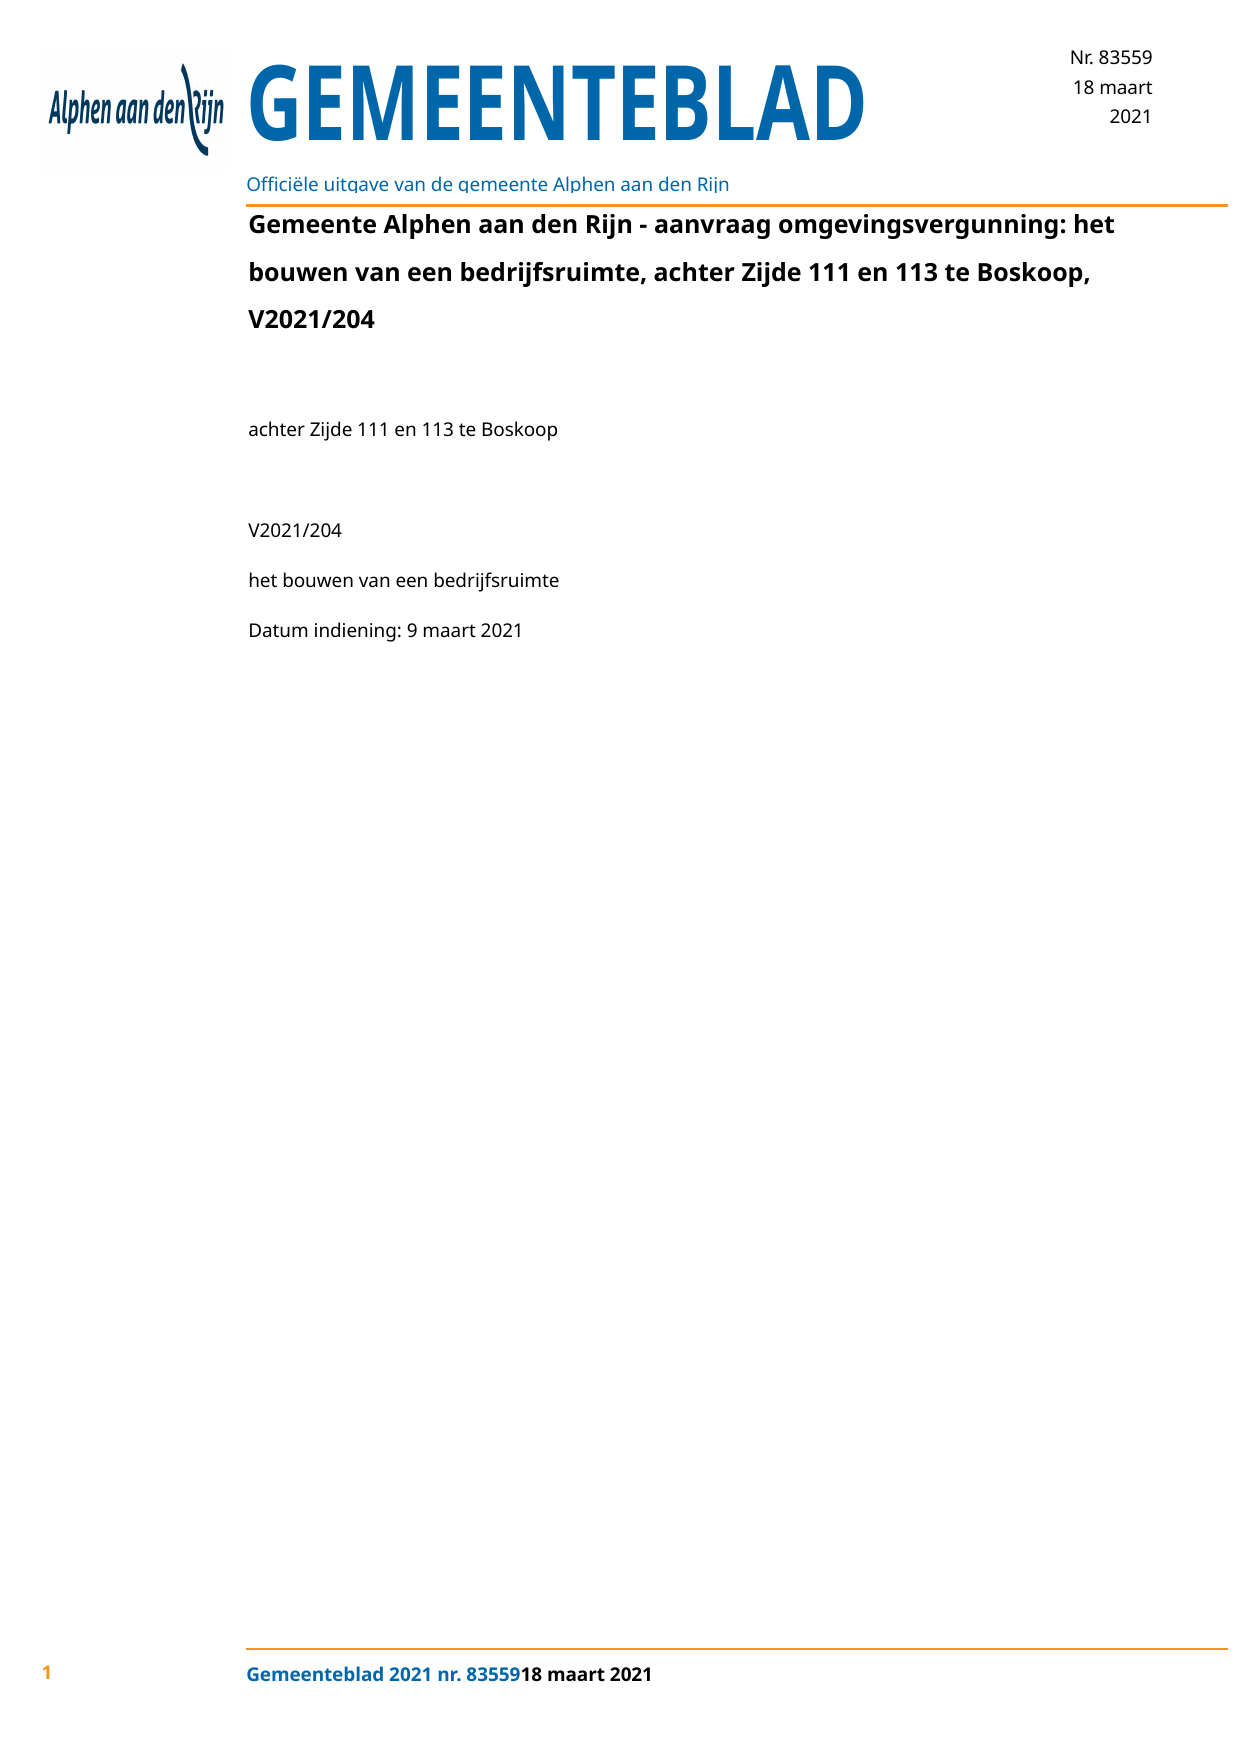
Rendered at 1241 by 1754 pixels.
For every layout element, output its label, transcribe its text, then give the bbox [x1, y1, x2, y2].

text V2021/204 [248, 517, 1152, 542]
text het bouwen van een bedrijfsruimte [248, 567, 1152, 593]
text Gemeente Alphen aan den Rijn - aanvraag omgevingsvergunning: het bouwen van een bedrijfsruimte, achter Zijde 111 en 113 te Boskoop, V2021/204 [248, 207, 1152, 336]
text Datum indiening: 9 maart 2021 [248, 618, 1152, 643]
picture [41, 47, 231, 172]
text achter Zijde 111 en 113 te Boskoop [248, 416, 1152, 442]
